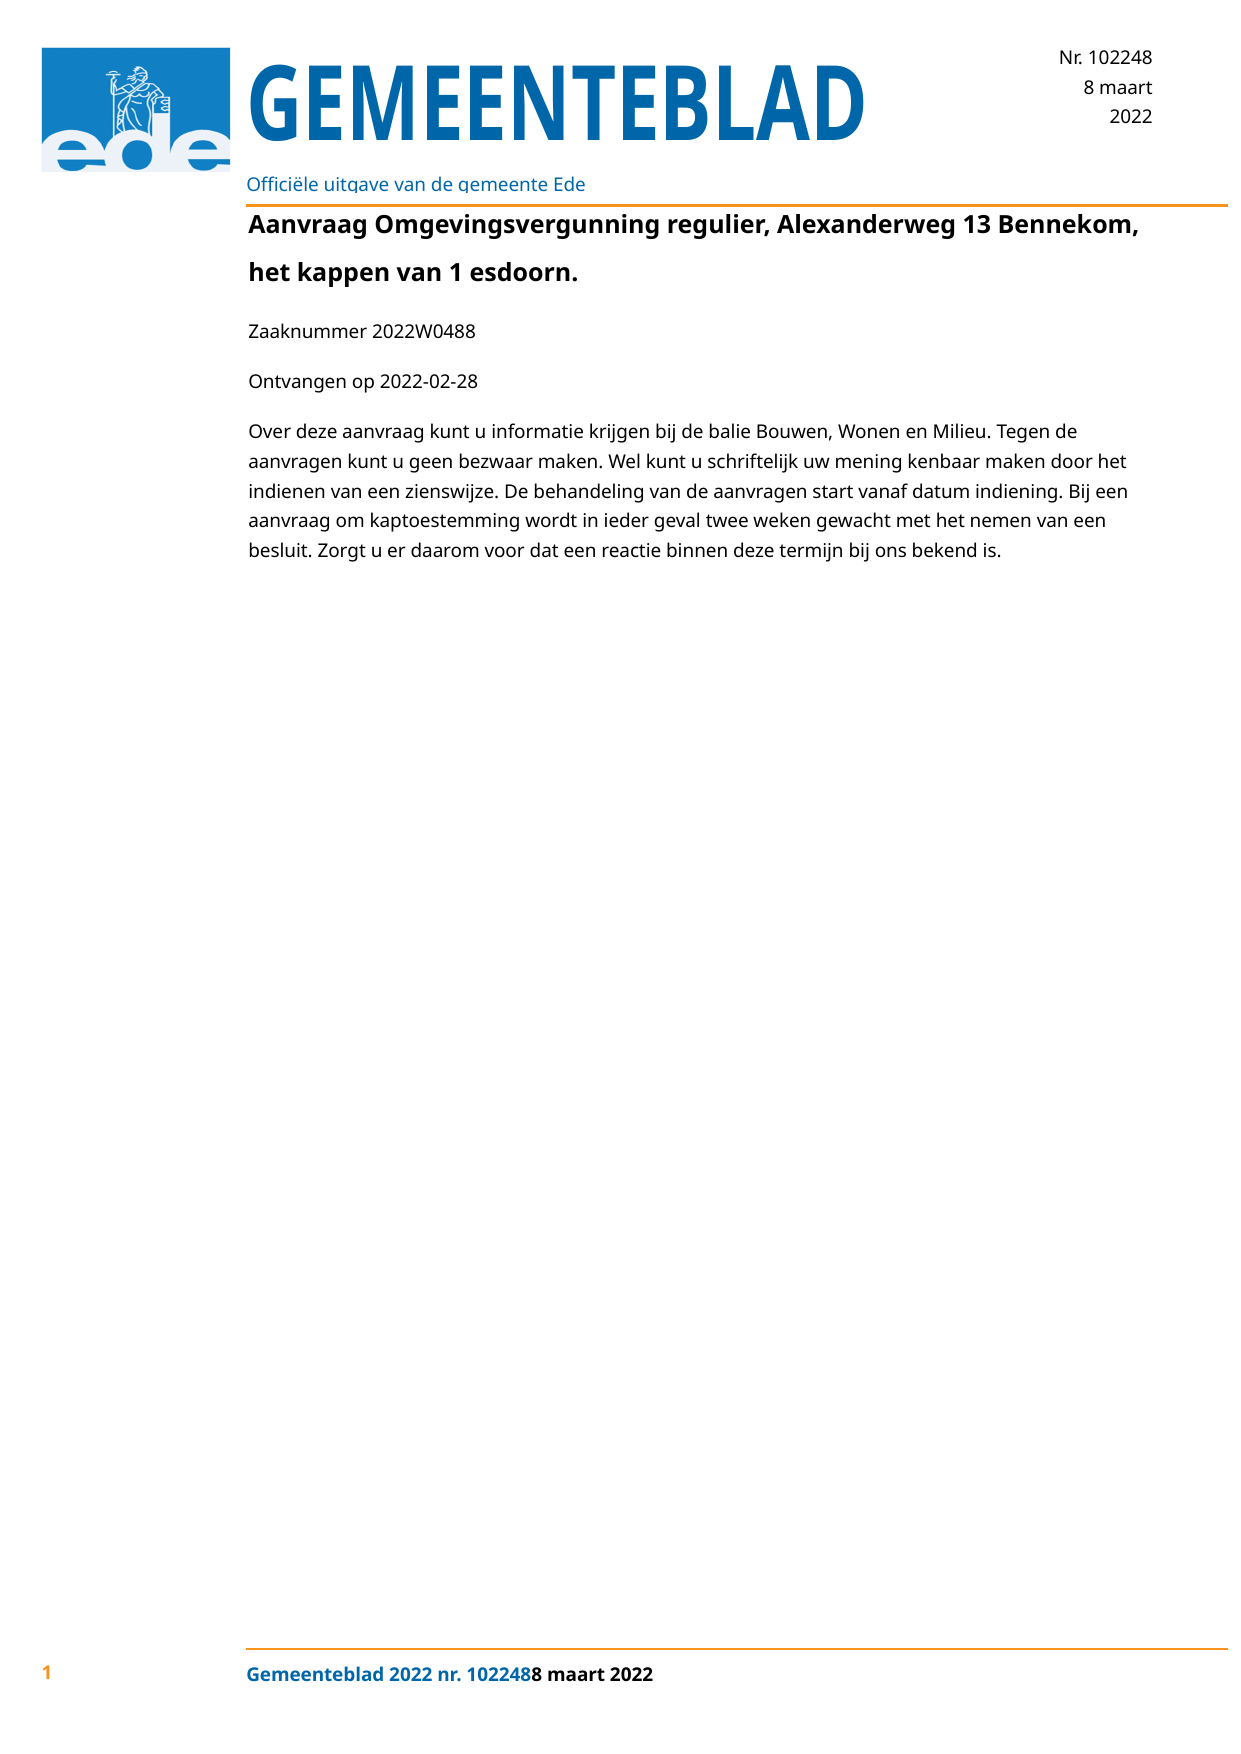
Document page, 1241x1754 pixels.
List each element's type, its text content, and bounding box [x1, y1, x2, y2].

text Aanvraag Omgevingsvergunning regulier, Alexanderweg 13 Bennekom, het kappen van 1 esdoorn. [248, 207, 1152, 288]
text Zaaknummer 2022W0488 [248, 318, 1152, 344]
text Over deze aanvraag kunt u informatie krijgen bij de balie Bouwen, Wonen en Milieu. Tegen de aanvragen kunt u geen bezwaar maken. Wel kunt u schriftelijk uw mening kenbaar maken door het indienen van een zienswijze. De behandeling van de aanvragen start vanaf datum indiening. Bij een aanvraag om kaptoestemming wordt in ieder geval twee weken gewacht met het nemen van een besluit. Zorgt u er daarom voor dat een reactie binnen deze termijn bij ons bekend is. [248, 419, 1152, 563]
text Ontvangen op 2022-02-28 [248, 368, 1152, 394]
picture [41, 47, 231, 172]
